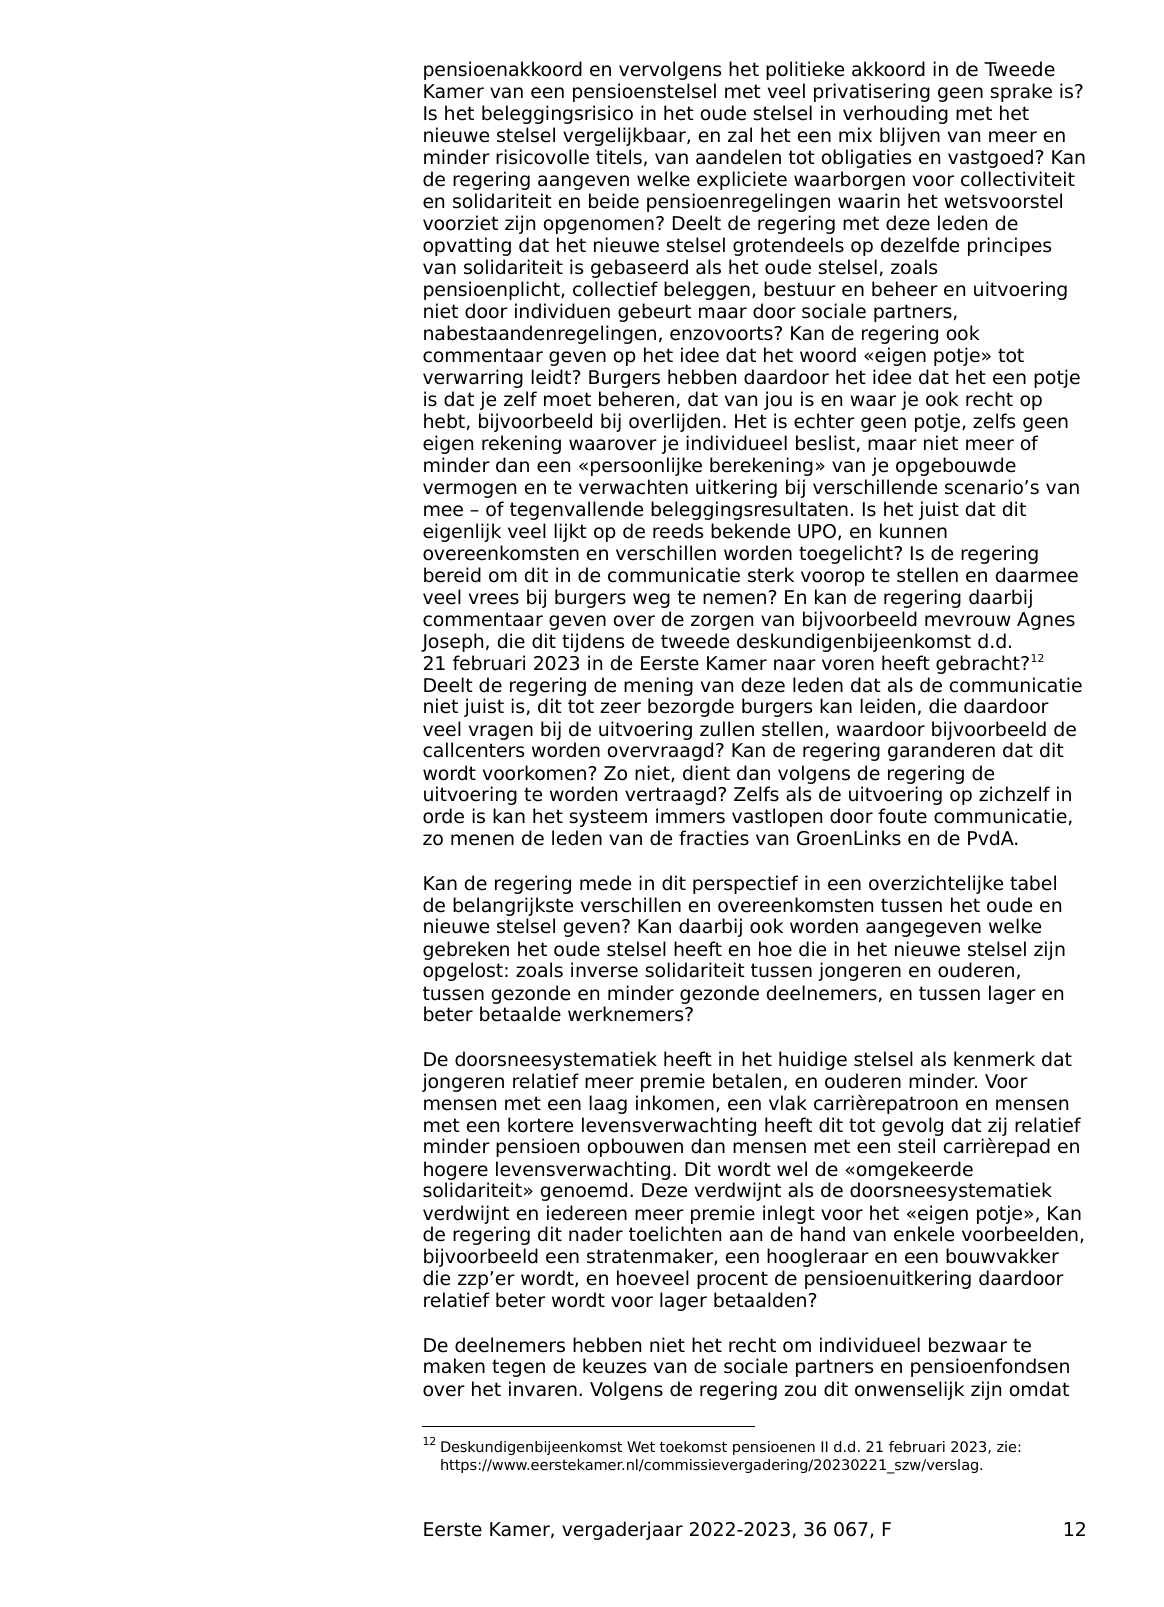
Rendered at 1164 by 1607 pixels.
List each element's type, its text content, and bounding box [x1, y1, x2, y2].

text pensioenakkoord en vervolgens het politieke akkoord in de Tweede Kamer van een pensioenstelsel met veel privatisering geen sprake is? Is het beleggingsrisico in het oude stelsel in verhouding met het nieuwe stelsel vergelijkbaar, en zal het een mix blijven van meer en minder risicovolle titels, van aandelen tot obligaties en vastgoed? Kan de regering aangeven welke expliciete waarborgen voor collectiviteit en solidariteit en beide pensioenregelingen waarin het wetsvoorstel voorziet zijn opgenomen? Deelt de regering met deze leden de opvatting dat het nieuwe stelsel grotendeels op dezelfde principes van solidariteit is gebaseerd als het oude stelsel, zoals pensioenplicht, collectief beleggen, bestuur en beheer en uitvoering niet door individuen gebeurt maar door sociale partners, nabestaandenregelingen, enzovoorts? Kan de regering ook commentaar geven op het idee dat het woord «eigen potje» tot verwarring leidt? Burgers hebben daardoor het idee dat het een potje is dat je zelf moet beheren, dat van jou is en waar je ook recht op hebt, bijvoorbeeld bij overlijden. Het is echter geen potje, zelfs geen eigen rekening waarover je individueel beslist, maar niet meer of minder dan een «persoonlijke berekening» van je opgebouwde vermogen en te verwachten uitkering bij verschillende scenario’s van mee – of tegenvallende beleggingsresultaten. Is het juist dat dit eigenlijk veel lijkt op de reeds bekende UPO, en kunnen overeenkomsten en verschillen worden toegelicht? Is de regering bereid om dit in de communicatie sterk voorop te stellen en daarmee veel vrees bij burgers weg te nemen? En kan de regering daarbij commentaar geven over de zorgen van bijvoorbeeld mevrouw Agnes Joseph, die dit tijdens de tweede deskundigenbijeenkomst d.d. 21 februari 2023 in de Eerste Kamer naar voren heeft gebracht? Deelt de regering de mening van deze leden dat als de communicatie niet juist is, dit tot zeer bezorgde burgers kan leiden, die daardoor veel vragen bij de uitvoering zullen stellen, waardoor bijvoorbeeld de callcenters worden overvraagd? Kan de regering garanderen dat dit wordt voorkomen? Zo niet, dient dan volgens de regering de uitvoering te worden vertraagd? Zelfs als de uitvoering op zichzelf in orde is kan het systeem immers vastlopen door foute communicatie, zo menen de leden van de fracties van GroenLinks en de PvdA. [422, 59, 1087, 850]
text De deelnemers hebben niet het recht om individueel bezwaar te maken tegen de keuzes van de sociale partners en pensioenfondsen over het invaren. Volgens de regering zou dit onwenselijk zijn omdat [422, 1334, 1087, 1400]
text Deskundigenbijeenkomst Wet toekomst pensioenen II d.d. 21 februari 2023, zie: https://www.eerstekamer.nl/commissievergadering/20230221_szw/verslag. [422, 1435, 1087, 1474]
text Kan de regering mede in dit perspectief in een overzichtelijke tabel de belangrijkste verschillen en overeenkomsten tussen het oude en nieuwe stelsel geven? Kan daarbij ook worden aangegeven welke gebreken het oude stelsel heeft en hoe die in het nieuwe stelsel zijn opgelost: zoals inverse solidariteit tussen jongeren en ouderen, tussen gezonde en minder gezonde deelnemers, en tussen lager en beter betaalde werknemers? [422, 872, 1087, 1026]
text De doorsneesystematiek heeft in het huidige stelsel als kenmerk dat jongeren relatief meer premie betalen, en ouderen minder. Voor mensen met een laag inkomen, een vlak carrièrepatroon en mensen met een kortere levensverwachting heeft dit tot gevolg dat zij relatief minder pensioen opbouwen dan mensen met een steil carrièrepad en hogere levensverwachting. Dit wordt wel de «omgekeerde solidariteit» genoemd. Deze verdwijnt als de doorsneesystematiek verdwijnt en iedereen meer premie inlegt voor het «eigen potje», Kan de regering dit nader toelichten aan de hand van enkele voorbeelden, bijvoorbeeld een stratenmaker, een hoogleraar en een bouwvakker die zzp’er wordt, en hoeveel procent de pensioenuitkering daardoor relatief beter wordt voor lager betaalden? [422, 1048, 1087, 1312]
